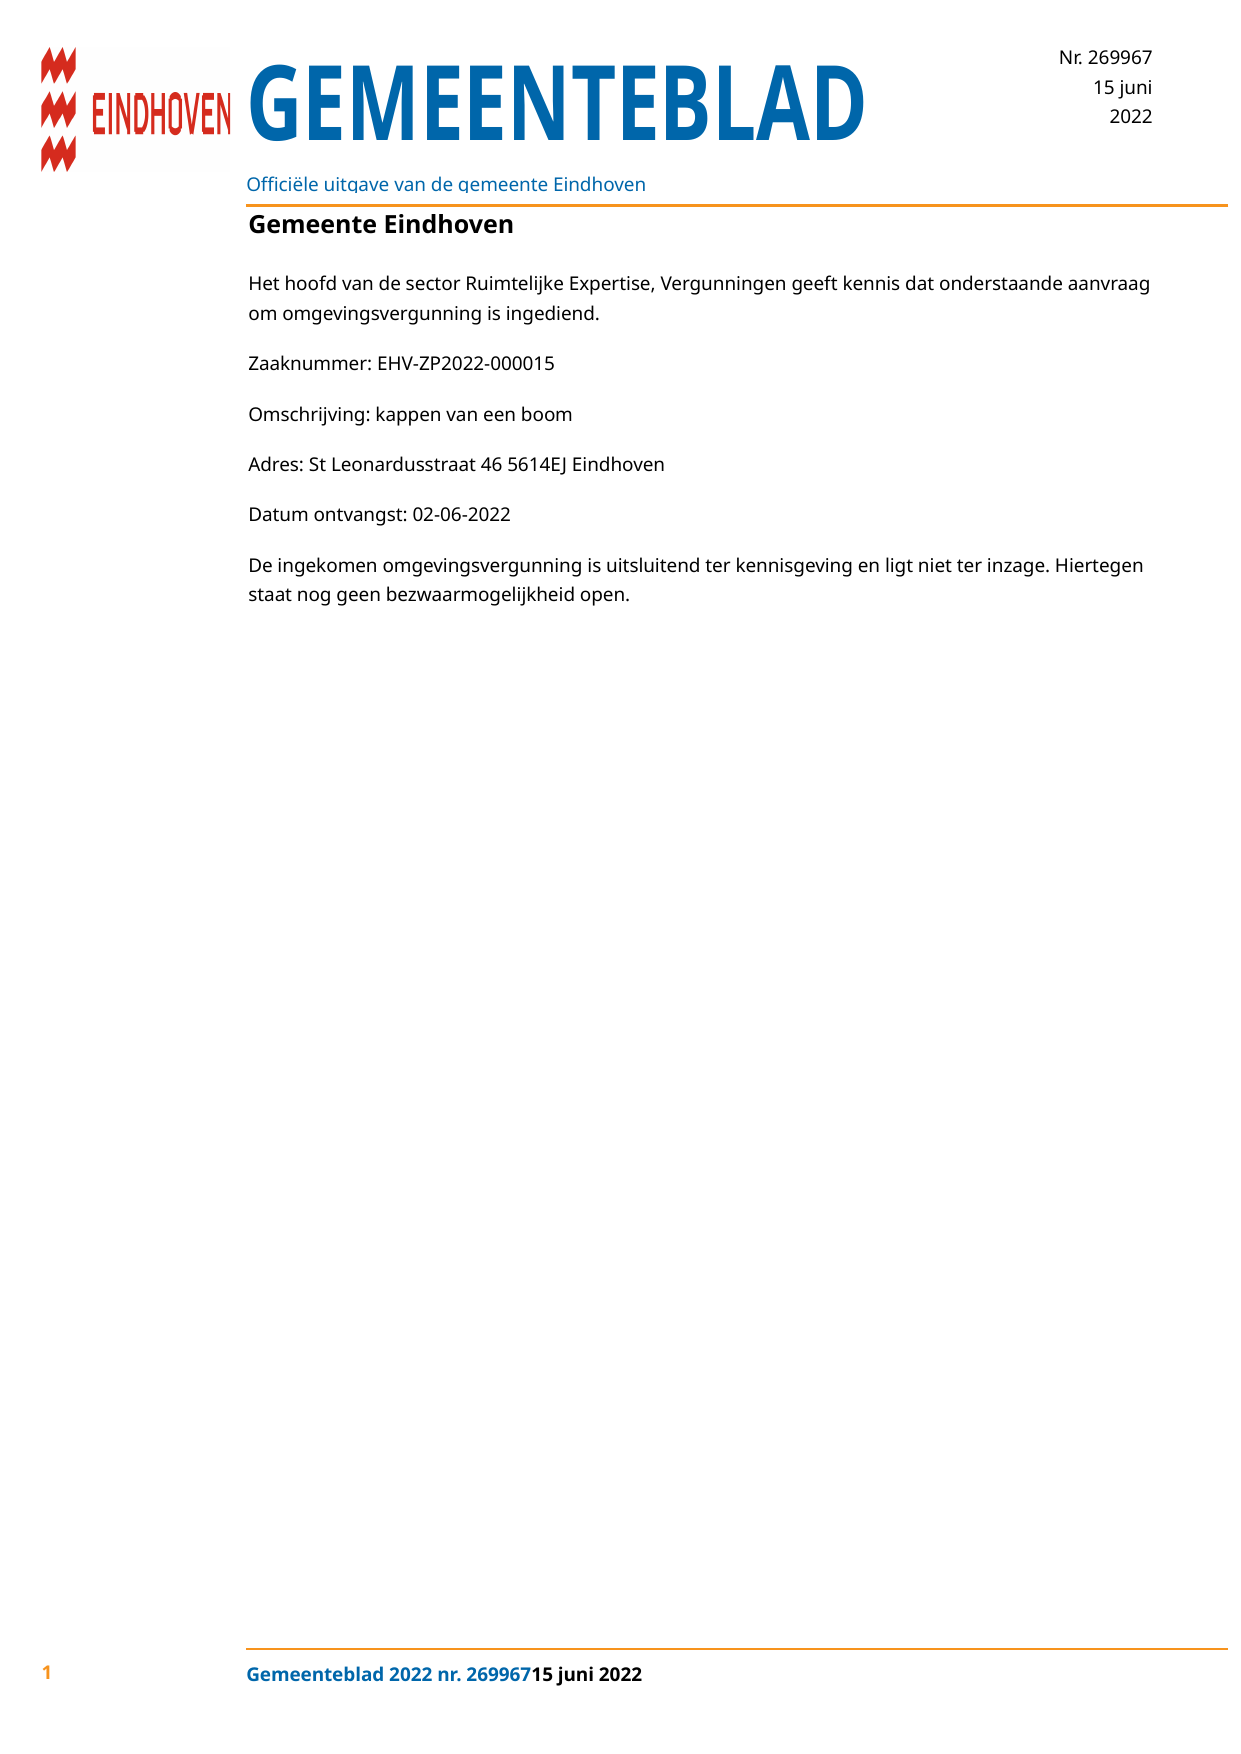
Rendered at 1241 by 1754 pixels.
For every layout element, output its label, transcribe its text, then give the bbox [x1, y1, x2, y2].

text Omschrijving: kappen van een boom [248, 401, 1152, 426]
text Gemeente Eindhoven [248, 207, 1152, 241]
text Zaaknummer: EHV-ZP2022-000015 [248, 350, 1152, 376]
text Datum ontvangst: 02-06-2022 [248, 502, 1152, 527]
text De ingekomen omgevingsvergunning is uitsluitend ter kennisgeving en ligt niet ter inzage. Hiertegen staat nog geen bezwaarmogelijkheid open. [248, 552, 1152, 607]
picture [41, 47, 231, 172]
text Het hoofd van de sector Ruimtelijke Expertise, Vergunningen geeft kennis dat onderstaande aanvraag om omgevingsvergunning is ingediend. [248, 270, 1152, 326]
text Adres: St Leonardusstraat 46 5614EJ Eindhoven [248, 451, 1152, 477]
